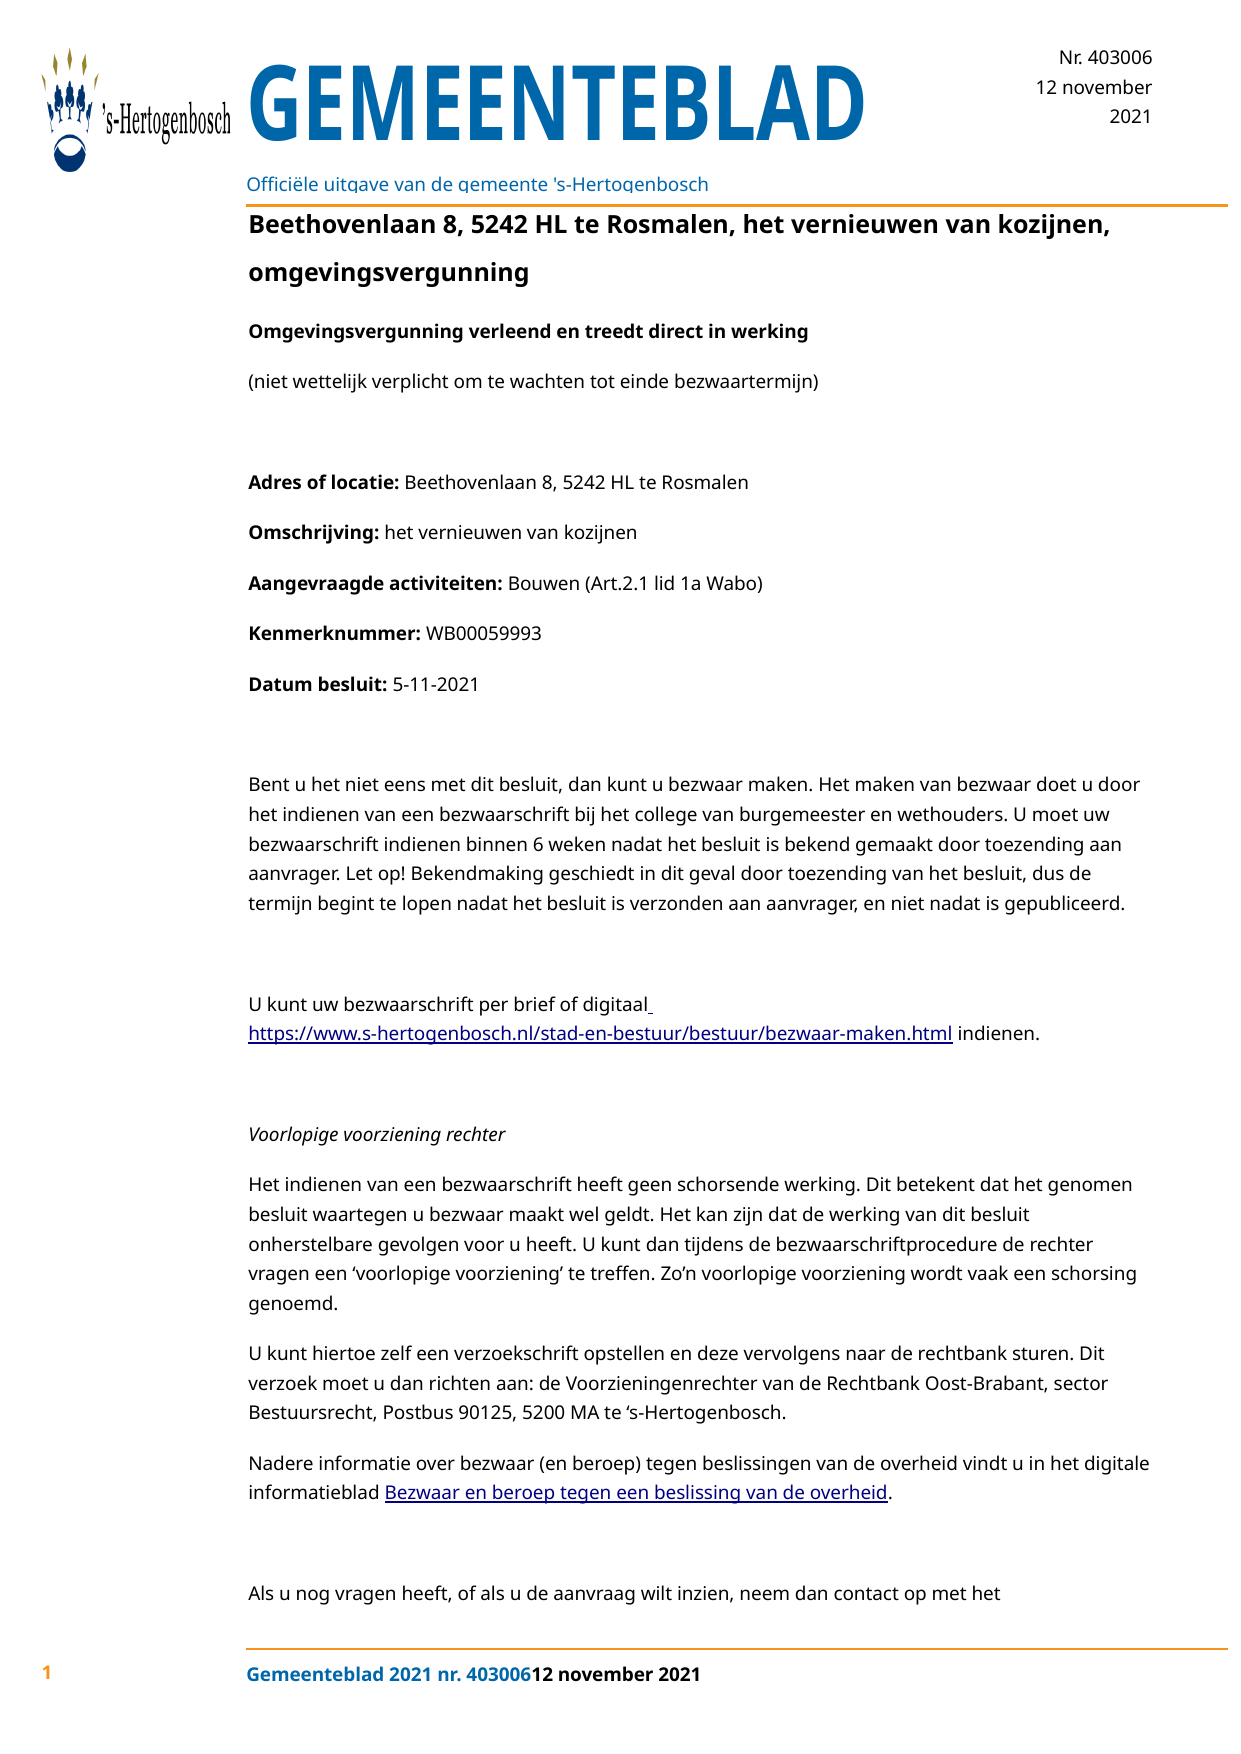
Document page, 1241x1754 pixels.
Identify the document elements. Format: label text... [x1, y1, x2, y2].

text Nadere informatie over bezwaar (en beroep) tegen beslissingen van de overheid vindt u in het digitale informatieblad Bezwaar en beroep tegen een beslissing van de overheid. [248, 1450, 1152, 1505]
text Datum besluit: 5-11-2021 [248, 671, 1152, 697]
text Aangevraagde activiteiten: Bouwen (Art.2.1 lid 1a Wabo) [248, 570, 1152, 596]
text Kenmerknummer: WB00059993 [248, 620, 1152, 646]
text Bent u het niet eens met dit besluit, dan kunt u bezwaar maken. Het maken van bezwaar doet u door het indienen van een bezwaarschrift bij het college van burgemeester en wethouders. U moet uw bezwaarschrift indienen binnen 6 weken nadat het besluit is bekend gemaakt door toezending aan aanvrager. Let op! Bekendmaking geschiedt in dit geval door toezending van het besluit, dus de termijn begint te lopen nadat het besluit is verzonden aan aanvrager, en niet nadat is gepubliceerd. [248, 772, 1152, 916]
text Omgevingsvergunning verleend en treedt direct in werking [248, 318, 1152, 344]
text U kunt hiertoe zelf een verzoekschrift opstellen en deze vervolgens naar de rechtbank sturen. Dit verzoek moet u dan richten aan: de Voorzieningenrechter van de Rechtbank Oost-Brabant, sector Bestuursrecht, Postbus 90125, 5200 MA te ‘s-Hertogenbosch. [248, 1340, 1152, 1425]
text Omschrijving: het vernieuwen van kozijnen [248, 519, 1152, 545]
text Het indienen van een bezwaarschrift heeft geen schorsende werking. Dit betekent dat het genomen besluit waartegen u bezwaar maakt wel geldt. Het kan zijn dat de werking van dit besluit onherstelbare gevolgen voor u heeft. U kunt dan tijdens de bezwaarschriftprocedure de rechter vragen een ‘voorlopige voorziening’ te treffen. Zo’n voorlopige voorziening wordt vaak een schorsing genoemd. [248, 1172, 1152, 1316]
picture [41, 47, 231, 172]
text Voorlopige voorziening rechter [248, 1121, 1152, 1147]
text (niet wettelijk verplicht om te wachten tot einde bezwaartermijn) [248, 368, 1152, 394]
text U kunt uw bezwaarschrift per brief of digitaal https://www.s-hertogenbosch.nl/stad-en-bestuur/bestuur/bezwaar-maken.html indienen. [248, 991, 1152, 1046]
text Beethovenlaan 8, 5242 HL te Rosmalen, het vernieuwen van kozijnen, omgevingsvergunning [248, 207, 1152, 288]
text Adres of locatie: Beethovenlaan 8, 5242 HL te Rosmalen [248, 469, 1152, 495]
text Als u nog vragen heeft, of als u de aanvraag wilt inzien, neem dan contact op met het [248, 1580, 1152, 1606]
